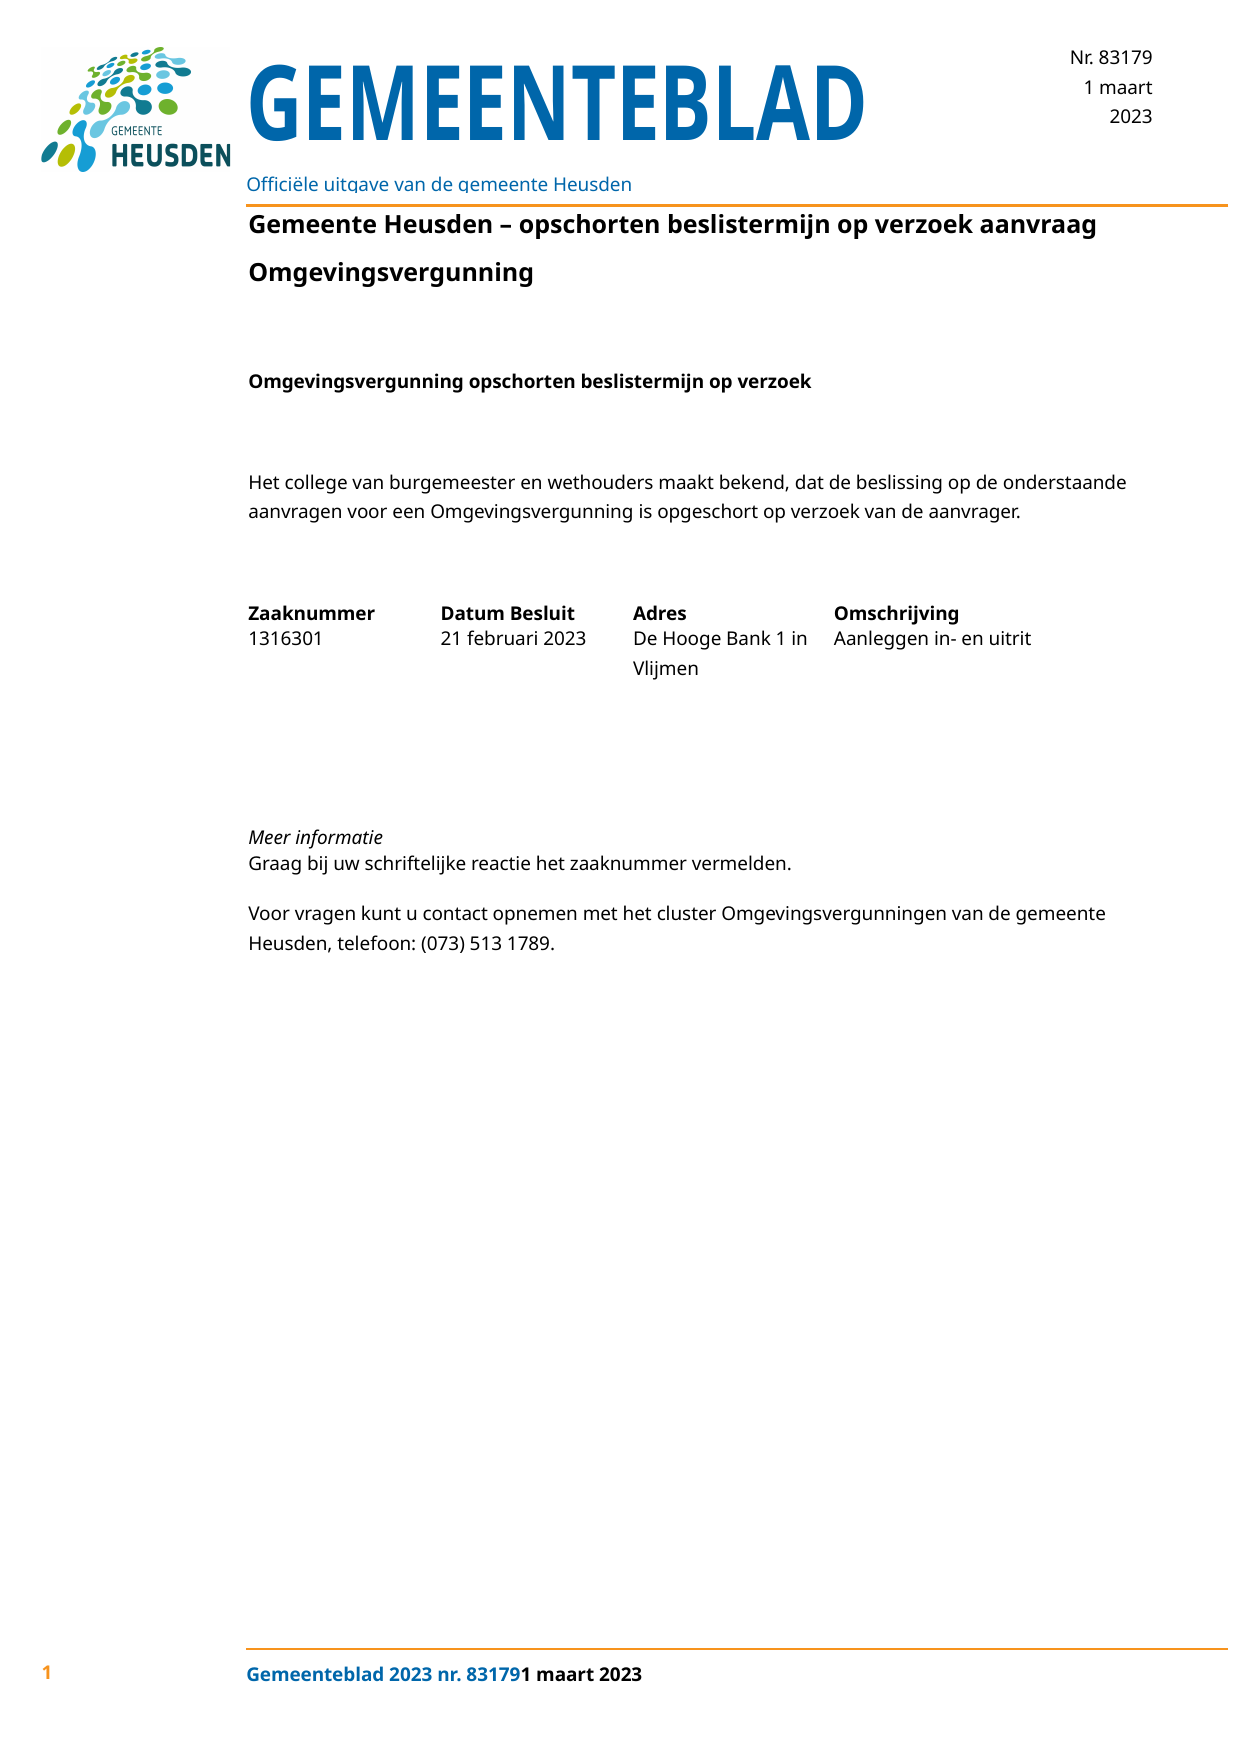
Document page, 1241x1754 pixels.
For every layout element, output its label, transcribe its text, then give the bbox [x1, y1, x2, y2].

table_cell De Hooge Bank 1 in Vlijmen [633, 625, 834, 681]
text Meer informatie [248, 824, 1152, 850]
table_cell 21 februari 2023 [440, 625, 633, 681]
table_cell [633, 681, 834, 706]
text Omgevingsvergunning opschorten beslistermijn op verzoek [248, 368, 1152, 394]
table_header Datum Besluit [440, 600, 633, 625]
picture [41, 47, 231, 172]
table_cell [440, 681, 633, 706]
table_header Zaaknummer [248, 600, 440, 625]
table_cell 1316301 [248, 625, 440, 681]
table_cell Aanleggen in- en uitrit [834, 625, 1152, 681]
table_header Adres [633, 600, 834, 625]
table_header Omschrijving [834, 600, 1152, 625]
table_cell [248, 681, 440, 706]
text Voor vragen kunt u contact opnemen met het cluster Omgevingsvergunningen van de gemeente Heusden, telefoon: (073) 513 1789. [248, 900, 1152, 956]
text Het college van burgemeester en wethouders maakt bekend, dat de beslissing op de onderstaande aanvragen voor een Omgevingsvergunning is opgeschort op verzoek van de aanvrager. [248, 469, 1152, 524]
text Graag bij uw schriftelijke reactie het zaaknummer vermelden. [248, 850, 1152, 876]
table_cell [834, 681, 1152, 706]
text Gemeente Heusden – opschorten beslistermijn op verzoek aanvraag Omgevingsvergunning [248, 207, 1152, 288]
